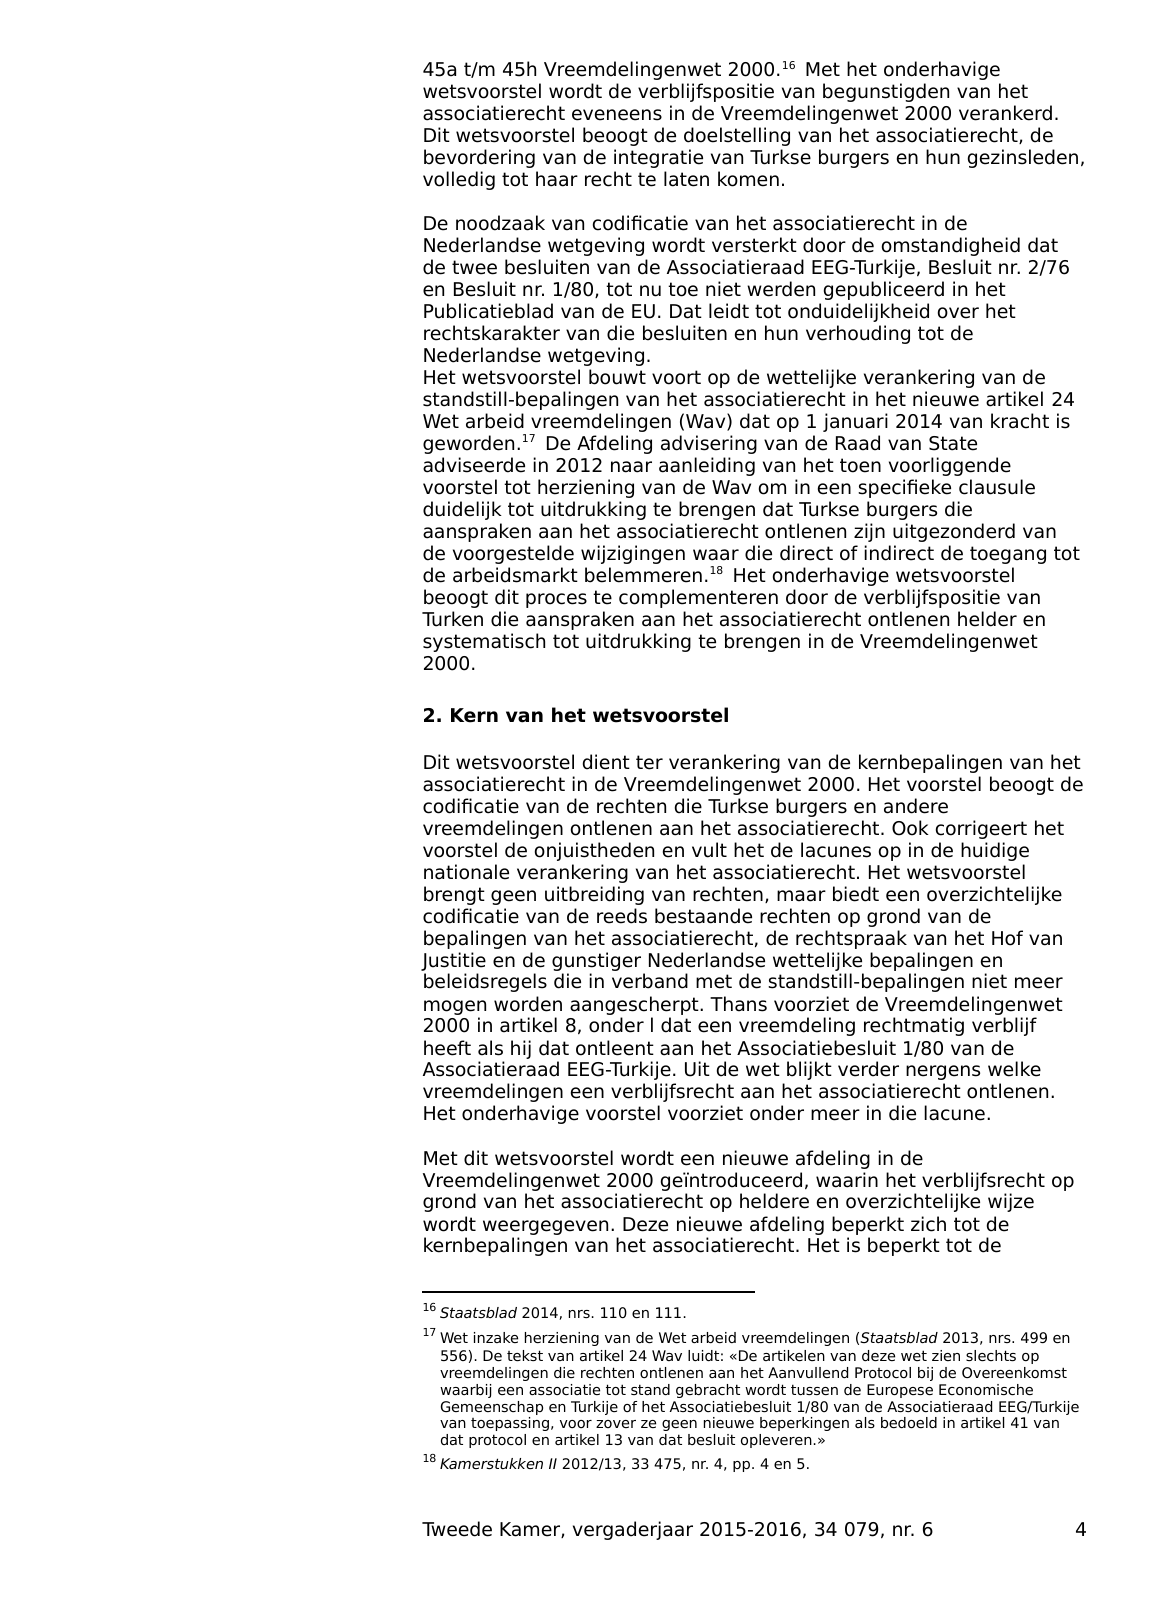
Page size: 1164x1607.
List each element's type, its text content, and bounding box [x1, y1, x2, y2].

text Wet inzake herziening van de Wet arbeid vreemdelingen (Staatsblad 2013, nrs. 499 en 556). De tekst van artikel 24 Wav luidt: «De artikelen van deze wet zien slechts op vreemdelingen die rechten ontlenen aan het Aanvullend Protocol bij de Overeenkomst waarbij een associatie tot stand gebracht wordt tussen de Europese Economische Gemeenschap en Turkije of het Associatiebesluit 1/80 van de Associatieraad EEG/Turkije van toepassing, voor zover ze geen nieuwe beperkingen als bedoeld in artikel 41 van dat protocol en artikel 13 van dat besluit opleveren.» [422, 1326, 1087, 1449]
text Het wetsvoorstel bouwt voort op de wettelijke verankering van de standstill-bepalingen van het associatierecht in het nieuwe artikel 24 Wet arbeid vreemdelingen (Wav) dat op 1 januari 2014 van kracht is geworden. De Afdeling advisering van de Raad van State adviseerde in 2012 naar aanleiding van het toen voorliggende voorstel tot herziening van de Wav om in een specifieke clausule duidelijk tot uitdrukking te brengen dat Turkse burgers die aanspraken aan het associatierecht ontlenen zijn uitgezonderd van de voorgestelde wijzigingen waar die direct of indirect de toegang tot de arbeidsmarkt belemmeren. Het onderhavige wetsvoorstel beoogt dit proces te complementeren door de verblijfspositie van Turken die aanspraken aan het associatierecht ontlenen helder en systematisch tot uitdrukking te brengen in de Vreemdelingenwet 2000. [422, 367, 1087, 675]
text 45a t/m 45h Vreemdelingenwet 2000. Met het onderhavige wetsvoorstel wordt de verblijfspositie van begunstigden van het associatierecht eveneens in de Vreemdelingenwet 2000 verankerd. Dit wetsvoorstel beoogt de doelstelling van het associatierecht, de bevordering van de integratie van Turkse burgers en hun gezinsleden, volledig tot haar recht te laten komen. [422, 59, 1087, 191]
text Kamerstukken II 2012/13, 33 475, nr. 4, pp. 4 en 5. [422, 1452, 1087, 1474]
text Staatsblad 2014, nrs. 110 en 111. [422, 1301, 1087, 1323]
text Dit wetsvoorstel dient ter verankering van de kernbepalingen van het associatierecht in de Vreemdelingenwet 2000. Het voorstel beoogt de codificatie van de rechten die Turkse burgers en andere vreemdelingen ontlenen aan het associatierecht. Ook corrigeert het voorstel de onjuistheden en vult het de lacunes op in de huidige nationale verankering van het associatierecht. Het wetsvoorstel brengt geen uitbreiding van rechten, maar biedt een overzichtelijke codificatie van de reeds bestaande rechten op grond van de bepalingen van het associatierecht, de rechtspraak van het Hof van Justitie en de gunstiger Nederlandse wettelijke bepalingen en beleidsregels die in verband met de standstill-bepalingen niet meer mogen worden aangescherpt. Thans voorziet de Vreemdelingenwet 2000 in artikel 8, onder l dat een vreemdeling rechtmatig verblijf heeft als hij dat ontleent aan het Associatiebesluit 1/80 van de Associatieraad EEG-Turkije. Uit de wet blijkt verder nergens welke vreemdelingen een verblijfsrecht aan het associatierecht ontlenen. Het onderhavige voorstel voorziet onder meer in die lacune. [422, 752, 1087, 1125]
text De noodzaak van codificatie van het associatierecht in de Nederlandse wetgeving wordt versterkt door de omstandigheid dat de twee besluiten van de Associatieraad EEG-Turkije, Besluit nr. 2/76 en Besluit nr. 1/80, tot nu toe niet werden gepubliceerd in het Publicatieblad van de EU. Dat leidt tot onduidelijkheid over het rechtskarakter van die besluiten en hun verhouding tot de Nederlandse wetgeving. [422, 213, 1087, 367]
text Met dit wetsvoorstel wordt een nieuwe afdeling in de Vreemdelingenwet 2000 geïntroduceerd, waarin het verblijfsrecht op grond van het associatierecht op heldere en overzichtelijke wijze wordt weergegeven. Deze nieuwe afdeling beperkt zich tot de kernbepalingen van het associatierecht. Het is beperkt tot de [422, 1147, 1087, 1257]
subtitle 2. Kern van het wetsvoorstel [422, 705, 1087, 727]
